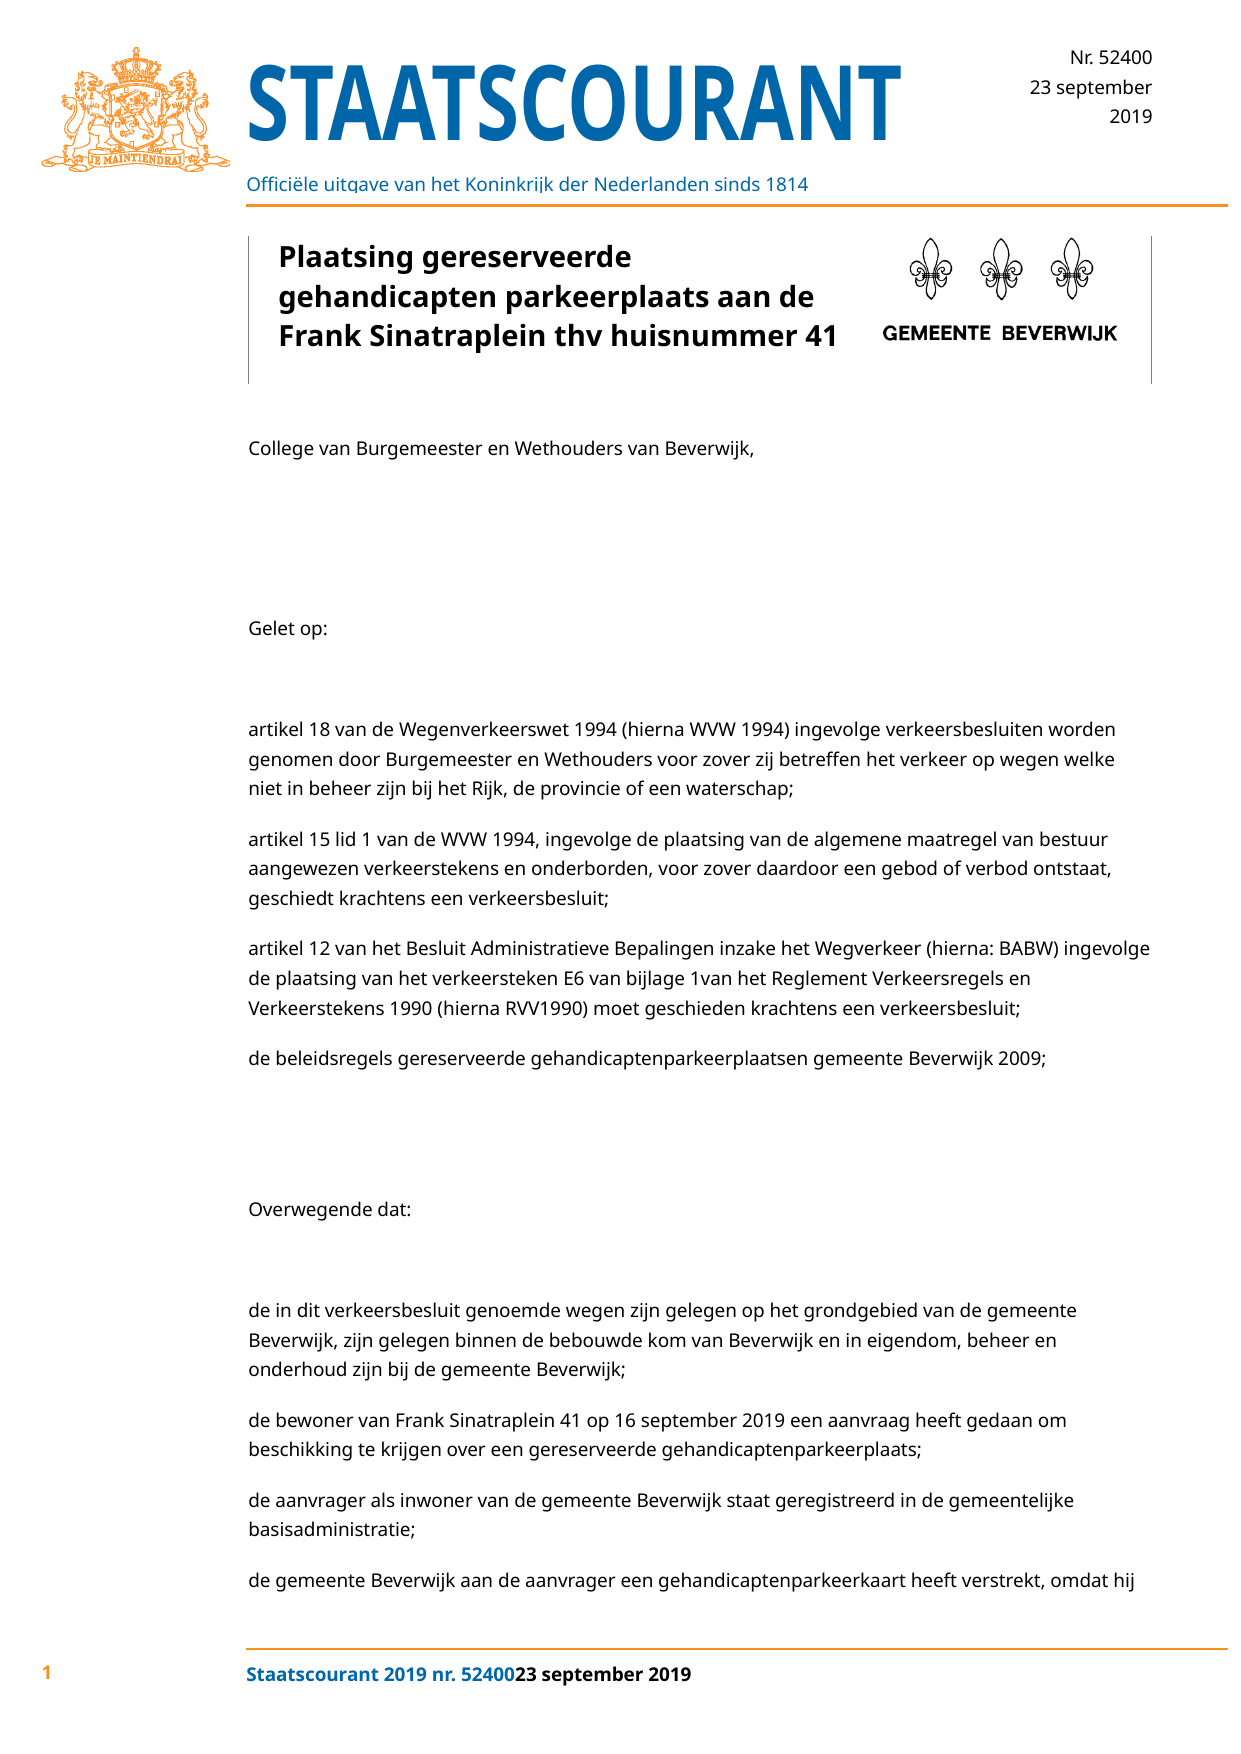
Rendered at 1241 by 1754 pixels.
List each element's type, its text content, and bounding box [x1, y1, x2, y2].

text artikel 12 van het Besluit Administratieve Bepalingen inzake het Wegverkeer (hierna: BABW) ingevolge de plaatsing van het verkeersteken E6 van bijlage 1van het Reglement Verkeersregels en Verkeerstekens 1990 (hierna RVV1990) moet geschieden krachtens een verkeersbesluit; [248, 936, 1152, 1020]
picture [41, 47, 231, 172]
table_header [850, 236, 1151, 384]
picture [882, 236, 1119, 342]
text de aanvrager als inwoner van de gemeente Beverwijk staat geregistreerd in de gemeentelijke basisadministratie; [248, 1487, 1152, 1542]
text de bewoner van Frank Sinatraplein 41 op 16 september 2019 een aanvraag heeft gedaan om beschikking te krijgen over een gereserveerde gehandicaptenparkeerplaats; [248, 1407, 1152, 1462]
text artikel 18 van de Wegenverkeerswet 1994 (hierna WVW 1994) ingevolge verkeersbesluiten worden genomen door Burgemeester en Wethouders voor zover zij betreffen het verkeer op wegen welke niet in beheer zijn bij het Rijk, de provincie of een waterschap; [248, 716, 1152, 801]
text Overwegende dat: [248, 1196, 1152, 1222]
text College van Burgemeester en Wethouders van Beverwijk, [248, 435, 1152, 460]
text de gemeente Beverwijk aan de aanvrager een gehandicaptenparkeerkaart heeft verstrekt, omdat hij [248, 1567, 1152, 1592]
text Gelet op: [248, 616, 1152, 641]
text de beleidsregels gereserveerde gehandicaptenparkeerplaatsen gemeente Beverwijk 2009; [248, 1045, 1152, 1071]
table_header Plaatsing gereserveerde gehandicapten parkeerplaats aan de Frank Sinatraplein thv huisnummer 41 [249, 236, 850, 384]
text de in dit verkeersbesluit genoemde wegen zijn gelegen op het grondgebied van de gemeente Beverwijk, zijn gelegen binnen de bebouwde kom van Beverwijk en in eigendom, beheer en onderhoud zijn bij de gemeente Beverwijk; [248, 1297, 1152, 1382]
text artikel 15 lid 1 van de WVW 1994, ingevolge de plaatsing van de algemene maatregel van bestuur aangewezen verkeerstekens en onderborden, voor zover daardoor een gebod of verbod ontstaat, geschiedt krachtens een verkeersbesluit; [248, 826, 1152, 911]
